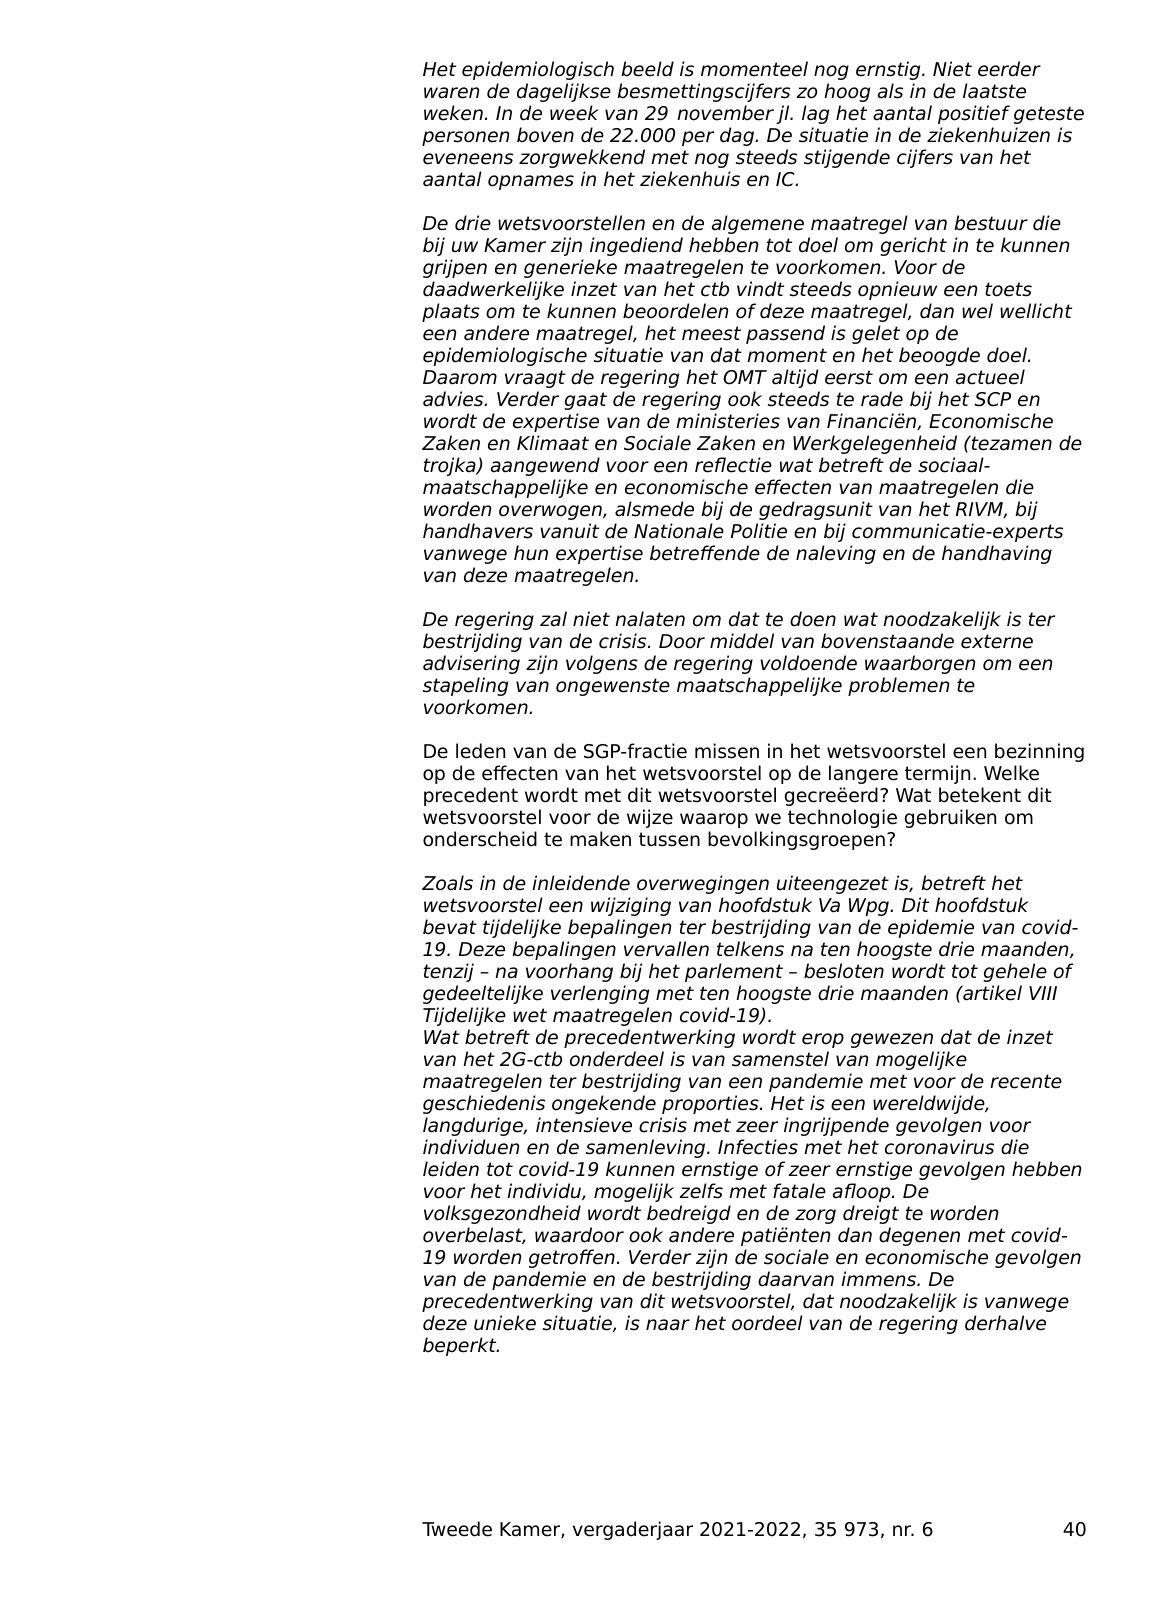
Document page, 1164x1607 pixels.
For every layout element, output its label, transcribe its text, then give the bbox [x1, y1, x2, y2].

text De regering zal niet nalaten om dat te doen wat noodzakelijk is ter bestrijding van de crisis. Door middel van bovenstaande externe advisering zijn volgens de regering voldoende waarborgen om een stapeling van ongewenste maatschappelijke problemen te voorkomen. [422, 609, 1087, 719]
text De drie wetsvoorstellen en de algemene maatregel van bestuur die bij uw Kamer zijn ingediend hebben tot doel om gericht in te kunnen grijpen en generieke maatregelen te voorkomen. Voor de daadwerkelijke inzet van het ctb vindt steeds opnieuw een toets plaats om te kunnen beoordelen of deze maatregel, dan wel wellicht een andere maatregel, het meest passend is gelet op de epidemiologische situatie van dat moment en het beoogde doel. Daarom vraagt de regering het OMT altijd eerst om een actueel advies. Verder gaat de regering ook steeds te rade bij het SCP en wordt de expertise van de ministeries van Financiën, Economische Zaken en Klimaat en Sociale Zaken en Werkgelegenheid (tezamen de trojka) aangewend voor een reflectie wat betreft de sociaal-maatschappelijke en economische effecten van maatregelen die worden overwogen, alsmede bij de gedragsunit van het RIVM, bij handhavers vanuit de Nationale Politie en bij communicatie-experts vanwege hun expertise betreffende de naleving en de handhaving van deze maatregelen. [422, 213, 1087, 587]
text Wat betreft de precedentwerking wordt erop gewezen dat de inzet van het 2G-ctb onderdeel is van samenstel van mogelijke maatregelen ter bestrijding van een pandemie met voor de recente geschiedenis ongekende proporties. Het is een wereldwijde, langdurige, intensieve crisis met zeer ingrijpende gevolgen voor individuen en de samenleving. Infecties met het coronavirus die leiden tot covid-19 kunnen ernstige of zeer ernstige gevolgen hebben voor het individu, mogelijk zelfs met fatale afloop. De volksgezondheid wordt bedreigd en de zorg dreigt te worden overbelast, waardoor ook andere patiënten dan degenen met covid-19 worden getroffen. Verder zijn de sociale en economische gevolgen van de pandemie en de bestrijding daarvan immens. De precedentwerking van dit wetsvoorstel, dat noodzakelijk is vanwege deze unieke situatie, is naar het oordeel van de regering derhalve beperkt. [422, 1027, 1087, 1357]
text Het epidemiologisch beeld is momenteel nog ernstig. Niet eerder waren de dagelijkse besmettingscijfers zo hoog als in de laatste weken. In de week van 29 november jl. lag het aantal positief geteste personen boven de 22.000 per dag. De situatie in de ziekenhuizen is eveneens zorgwekkend met nog steeds stijgende cijfers van het aantal opnames in het ziekenhuis en IC. [422, 59, 1087, 191]
text Zoals in de inleidende overwegingen uiteengezet is, betreft het wetsvoorstel een wijziging van hoofdstuk Va Wpg. Dit hoofdstuk bevat tijdelijke bepalingen ter bestrijding van de epidemie van covid-19. Deze bepalingen vervallen telkens na ten hoogste drie maanden, tenzij – na voorhang bij het parlement – besloten wordt tot gehele of gedeeltelijke verlenging met ten hoogste drie maanden (artikel VIII Tijdelijke wet maatregelen covid-19). [422, 873, 1087, 1027]
text De leden van de SGP-fractie missen in het wetsvoorstel een bezinning op de effecten van het wetsvoorstel op de langere termijn. Welke precedent wordt met dit wetsvoorstel gecreëerd? Wat betekent dit wetsvoorstel voor de wijze waarop we technologie gebruiken om onderscheid te maken tussen bevolkingsgroepen? [422, 741, 1087, 851]
